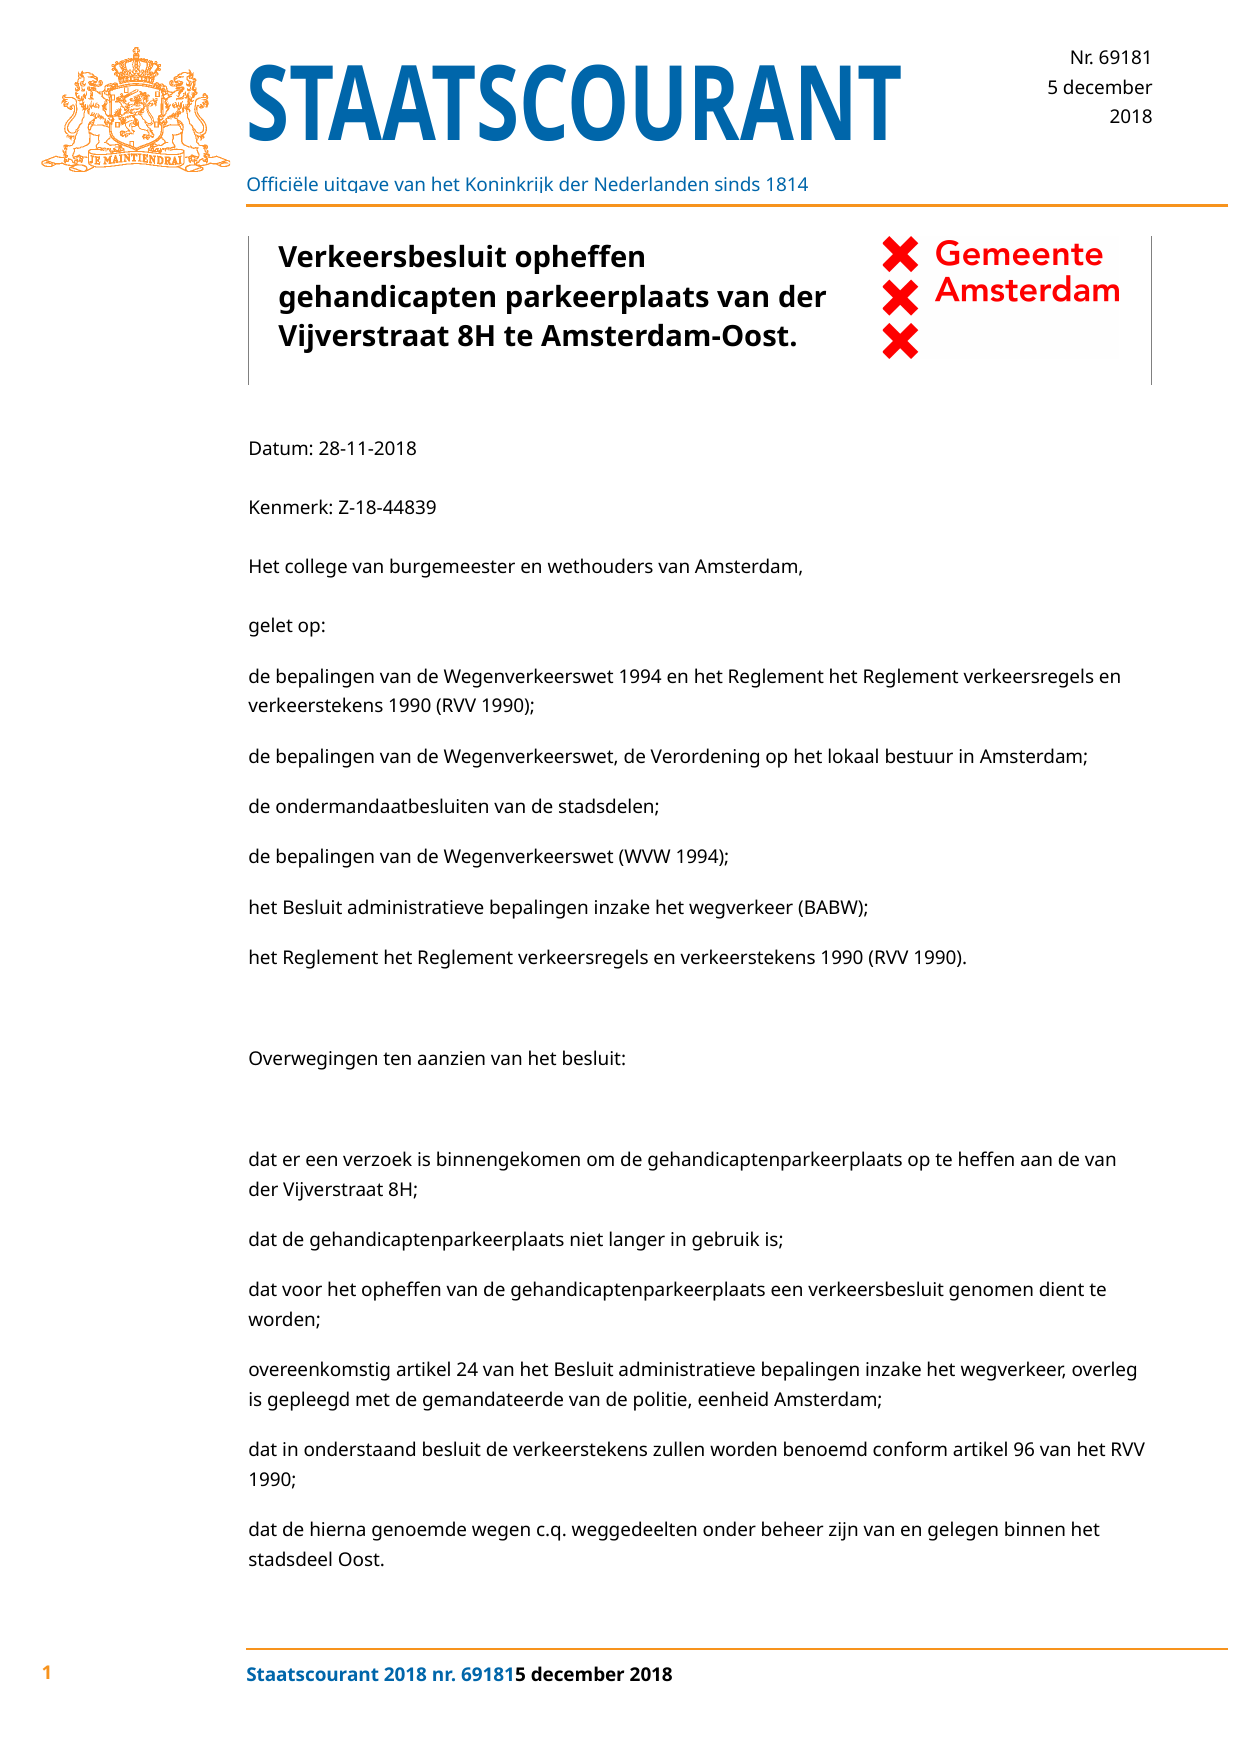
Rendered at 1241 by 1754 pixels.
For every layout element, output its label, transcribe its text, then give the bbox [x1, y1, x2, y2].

text de bepalingen van de Wegenverkeerswet (WVW 1994); [248, 844, 1152, 869]
text het Besluit administratieve bepalingen inzake het wegverkeer (BABW); [248, 894, 1152, 920]
text Het college van burgemeester en wethouders van Amsterdam, [248, 553, 1152, 579]
text dat er een verzoek is binnengekomen om de gehandicaptenparkeerplaats op te heffen aan de van der Vijverstraat 8H; [248, 1146, 1152, 1202]
picture [41, 47, 231, 172]
text Overwegingen ten aanzien van het besluit: [248, 1045, 1152, 1071]
text dat de hierna genoemde wegen c.q. weggedeelten onder beheer zijn van en gelegen binnen het stadsdeel Oost. [248, 1517, 1152, 1572]
text de bepalingen van de Wegenverkeerswet, de Verordening op het lokaal bestuur in Amsterdam; [248, 743, 1152, 769]
table_header [850, 236, 1151, 385]
text dat voor het opheffen van de gehandicaptenparkeerplaats een verkeersbesluit genomen dient te worden; [248, 1277, 1152, 1332]
text Kenmerk: Z-18-44839 [248, 494, 1152, 520]
table_header Verkeersbesluit opheffen gehandicapten parkeerplaats van der Vijverstraat 8H te Amsterdam-Oost. [249, 236, 850, 385]
picture [882, 236, 1119, 359]
text dat de gehandicaptenparkeerplaats niet langer in gebruik is; [248, 1226, 1152, 1252]
text Datum: 28-11-2018 [248, 435, 1152, 461]
text het Reglement het Reglement verkeersregels en verkeerstekens 1990 (RVV 1990). [248, 944, 1152, 970]
text dat in onderstaand besluit de verkeerstekens zullen worden benoemd conform artikel 96 van het RVV 1990; [248, 1437, 1152, 1492]
text de bepalingen van de Wegenverkeerswet 1994 en het Reglement het Reglement verkeersregels en verkeerstekens 1990 (RVV 1990); [248, 663, 1152, 718]
text overeenkomstig artikel 24 van het Besluit administratieve bepalingen inzake het wegverkeer, overleg is gepleegd met de gemandateerde van de politie, eenheid Amsterdam; [248, 1357, 1152, 1412]
text gelet op: [248, 612, 1152, 638]
text de ondermandaatbesluiten van de stadsdelen; [248, 793, 1152, 819]
